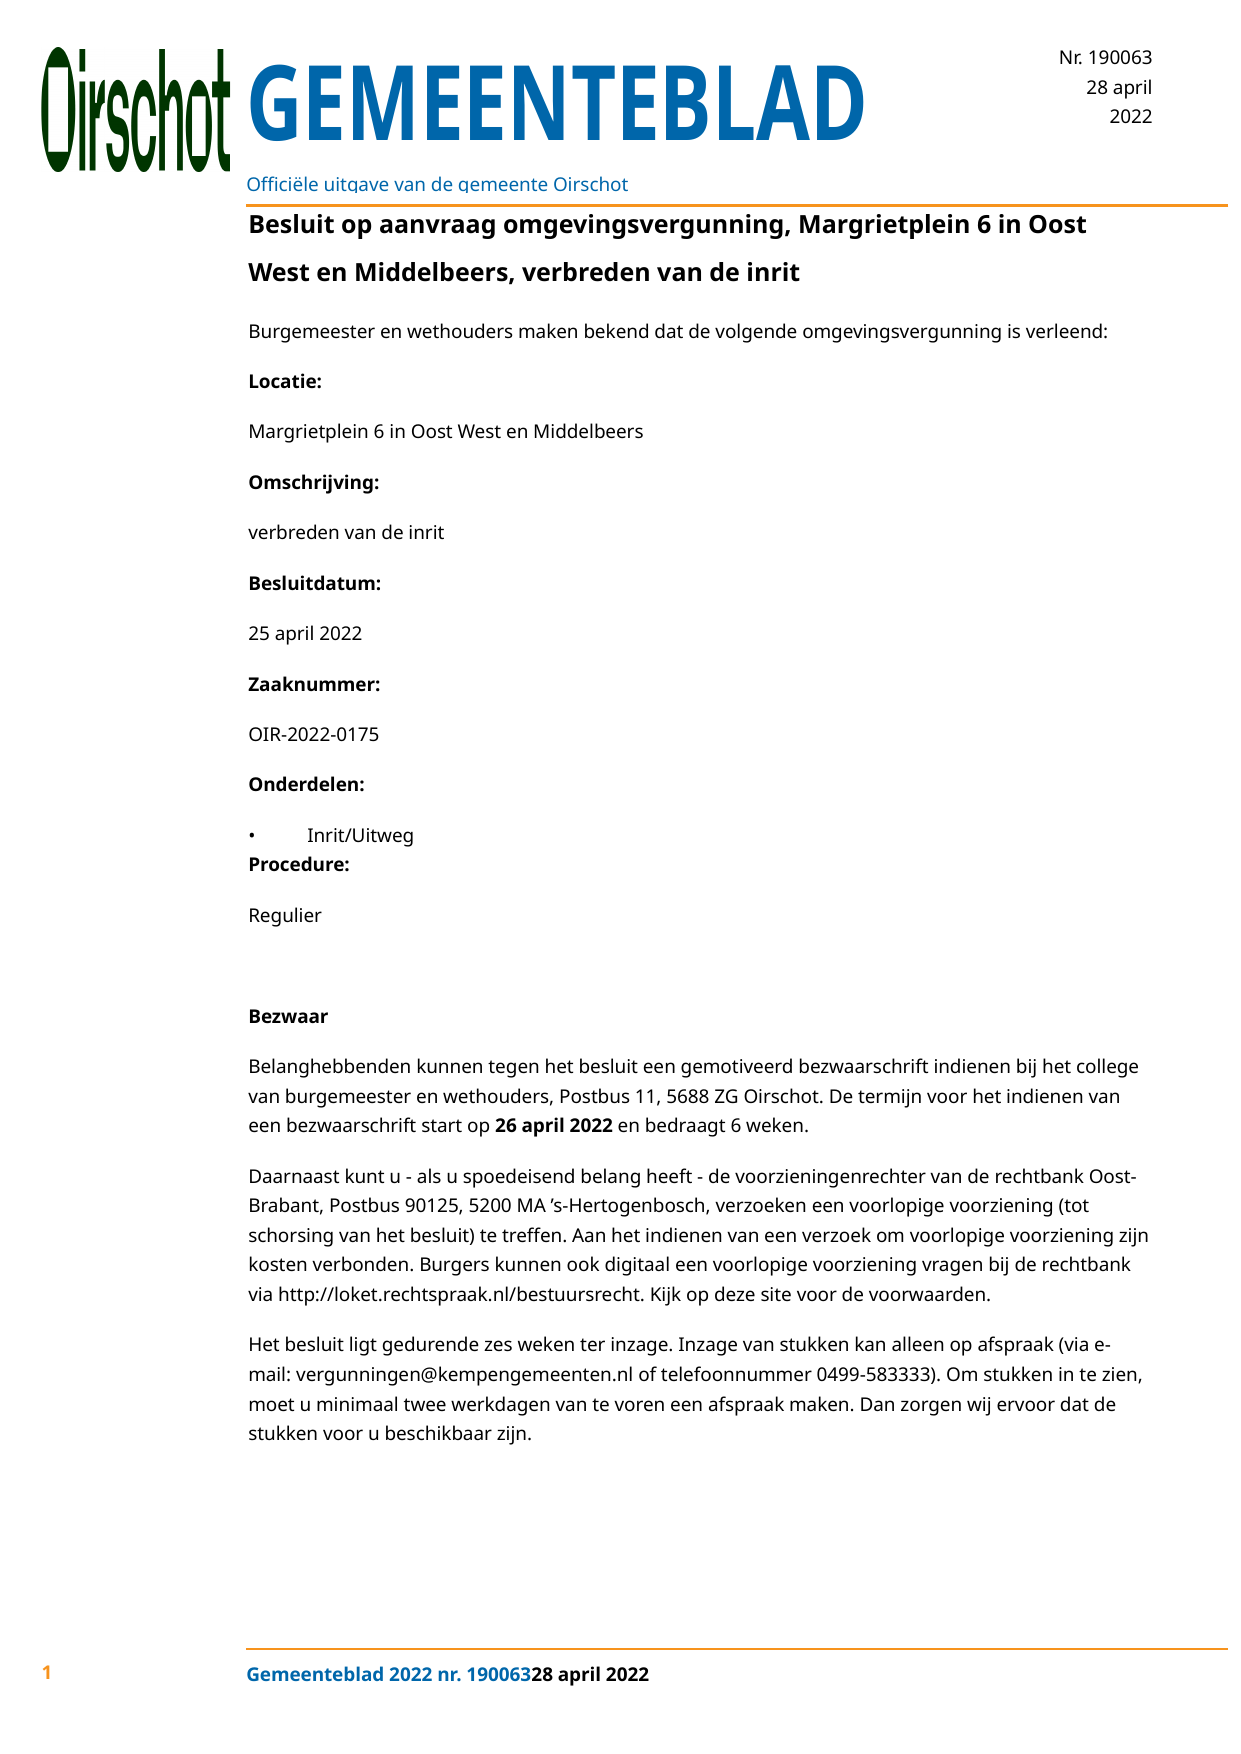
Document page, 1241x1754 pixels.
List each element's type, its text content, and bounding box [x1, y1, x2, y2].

text Bezwaar [248, 1003, 1152, 1029]
text Locatie: [248, 368, 1152, 394]
picture [41, 47, 231, 172]
text Procedure: [248, 852, 1152, 877]
text Regulier [248, 902, 1152, 928]
text Belanghebbenden kunnen tegen het besluit een gemotiveerd bezwaarschrift indienen bij het college van burgemeester en wethouders, Postbus 11, 5688 ZG Oirschot. De termijn voor het indienen van een bezwaarschrift start op 26 april 2022 en bedraagt 6 weken. [248, 1053, 1152, 1138]
text Besluitdatum: [248, 570, 1152, 596]
text Besluit op aanvraag omgevingsvergunning, Margrietplein 6 in Oost West en Middelbeers, verbreden van de inrit [248, 207, 1152, 288]
text Onderdelen: [248, 772, 1152, 797]
text Margrietplein 6 in Oost West en Middelbeers [248, 419, 1152, 444]
text Het besluit ligt gedurende zes weken ter inzage. Inzage van stukken kan alleen op afspraak (via e-mail: vergunningen@kempengemeenten.nl of telefoonnummer 0499-583333). Om stukken in te zien, moet u minimaal twee werkdagen van te voren een afspraak maken. Dan zorgen wij ervoor dat de stukken voor u beschikbaar zijn. [248, 1332, 1152, 1446]
text 25 april 2022 [248, 620, 1152, 646]
text Zaaknummer: [248, 671, 1152, 697]
list Inrit/Uitweg [248, 822, 1152, 848]
text Daarnaast kunt u - als u spoedeisend belang heeft - de voorzieningenrechter van de rechtbank Oost-Brabant, Postbus 90125, 5200 MA ’s-Hertogenbosch, verzoeken een voorlopige voorziening (tot schorsing van het besluit) te treffen. Aan het indienen van een verzoek om voorlopige voorziening zijn kosten verbonden. Burgers kunnen ook digitaal een voorlopige voorziening vragen bij de rechtbank via http://loket.rechtspraak.nl/bestuursrecht. Kijk op deze site voor de voorwaarden. [248, 1163, 1152, 1307]
text verbreden van de inrit [248, 519, 1152, 545]
text OIR-2022-0175 [248, 721, 1152, 747]
text Burgemeester en wethouders maken bekend dat de volgende omgevingsvergunning is verleend: [248, 318, 1152, 344]
text Omschrijving: [248, 469, 1152, 495]
